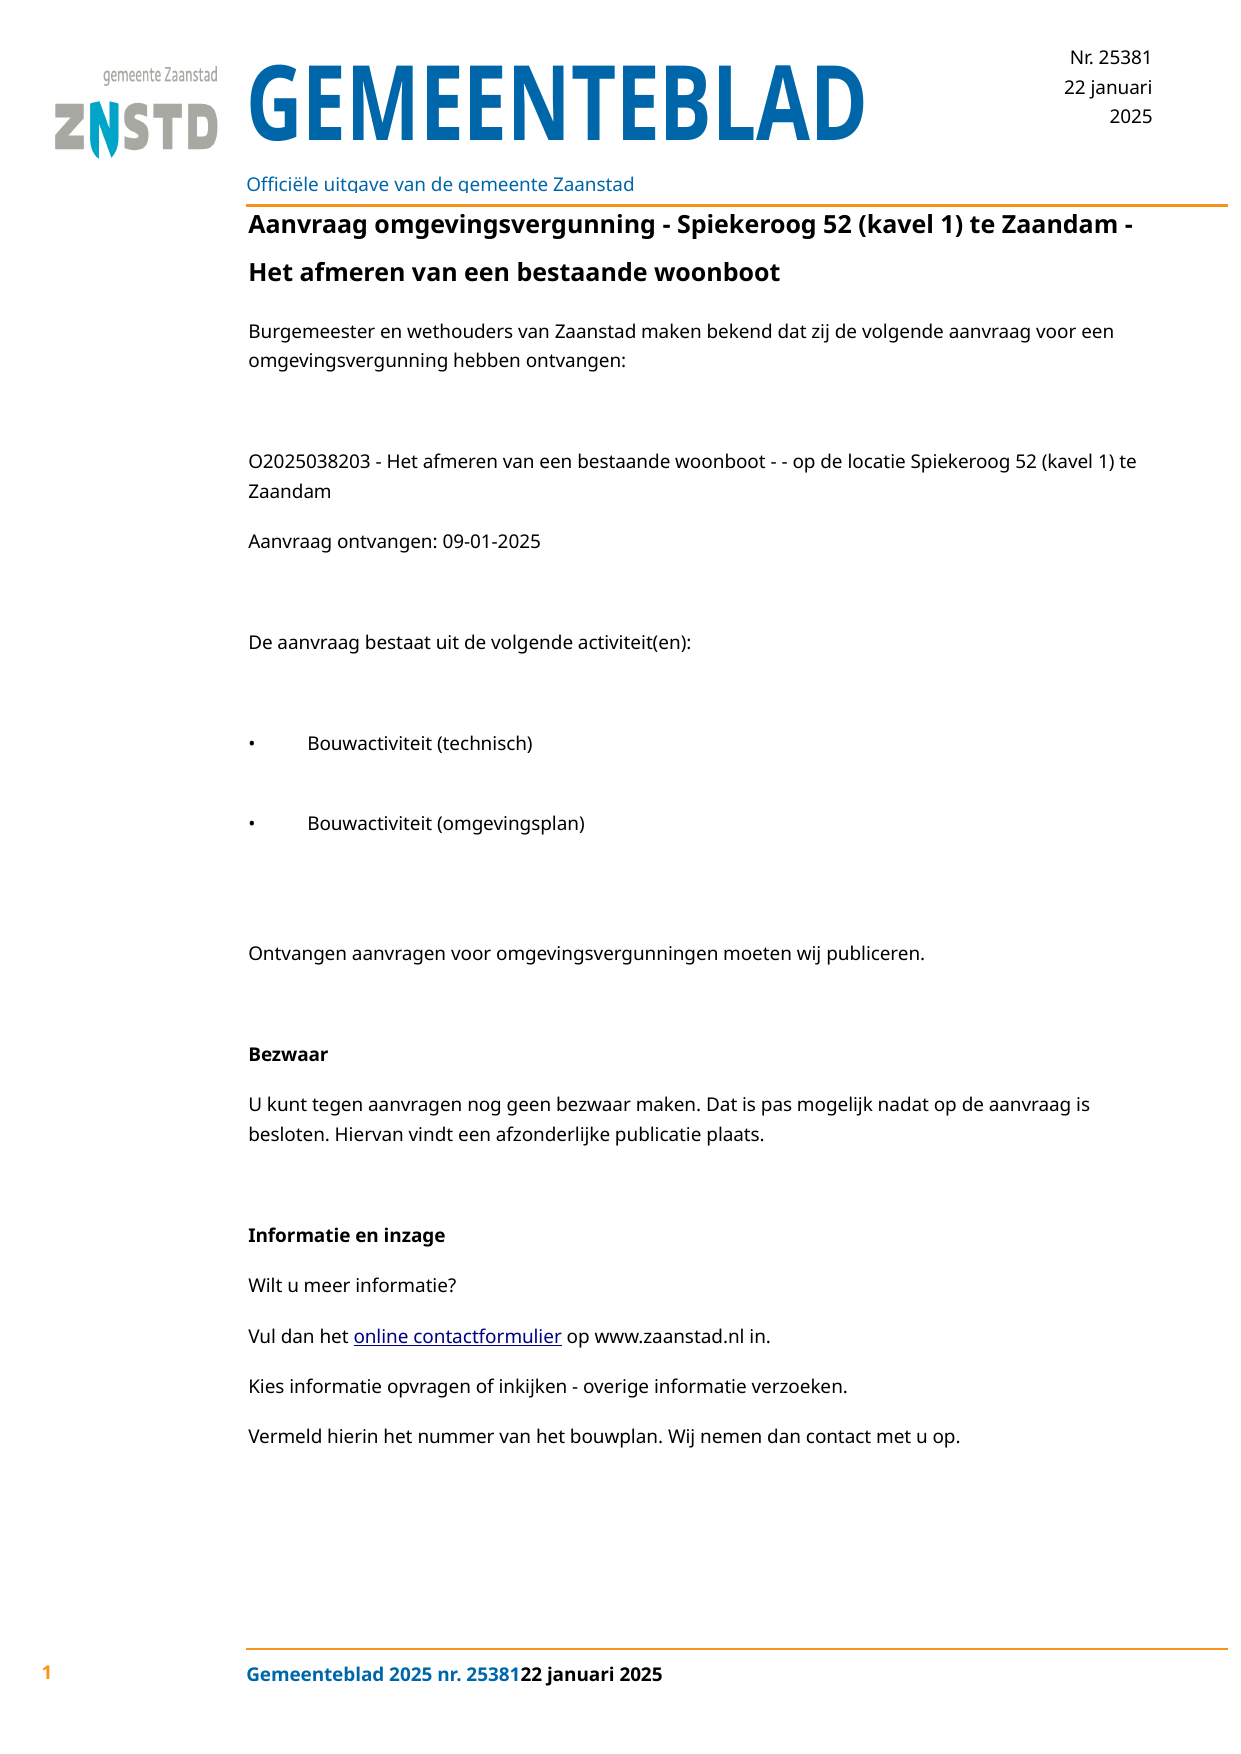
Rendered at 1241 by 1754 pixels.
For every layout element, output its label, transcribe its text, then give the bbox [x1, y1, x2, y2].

text Bezwaar [248, 1041, 1152, 1067]
text Aanvraag omgevingsvergunning - Spiekeroog 52 (kavel 1) te Zaandam - Het afmeren van een bestaande woonboot [248, 207, 1152, 288]
text Vul dan het online contactformulier op www.zaanstad.nl in. [248, 1323, 1152, 1349]
list Bouwactiviteit (technisch) [248, 730, 1152, 756]
text Vermeld hierin het nummer van het bouwplan. Wij nemen dan contact met u op. [248, 1424, 1152, 1449]
text Kies informatie opvragen of inkijken - overige informatie verzoeken. [248, 1373, 1152, 1399]
text O2025038203 - Het afmeren van een bestaande woonboot - - op de locatie Spiekeroog 52 (kavel 1) te Zaandam [248, 448, 1152, 504]
picture [41, 47, 231, 172]
text Informatie en inzage [248, 1222, 1152, 1248]
text Wilt u meer informatie? [248, 1272, 1152, 1298]
text Burgemeester en wethouders van Zaanstad maken bekend dat zij de volgende aanvraag voor een omgevingsvergunning hebben ontvangen: [248, 318, 1152, 373]
text U kunt tegen aanvragen nog geen bezwaar maken. Dat is pas mogelijk nadat op de aanvraag is besloten. Hiervan vindt een afzonderlijke publicatie plaats. [248, 1092, 1152, 1147]
text De aanvraag bestaat uit de volgende activiteit(en): [248, 629, 1152, 655]
text Aanvraag ontvangen: 09-01-2025 [248, 528, 1152, 554]
list Bouwactiviteit (omgevingsplan) [248, 810, 1152, 836]
text Ontvangen aanvragen voor omgevingsvergunningen moeten wij publiceren. [248, 940, 1152, 966]
